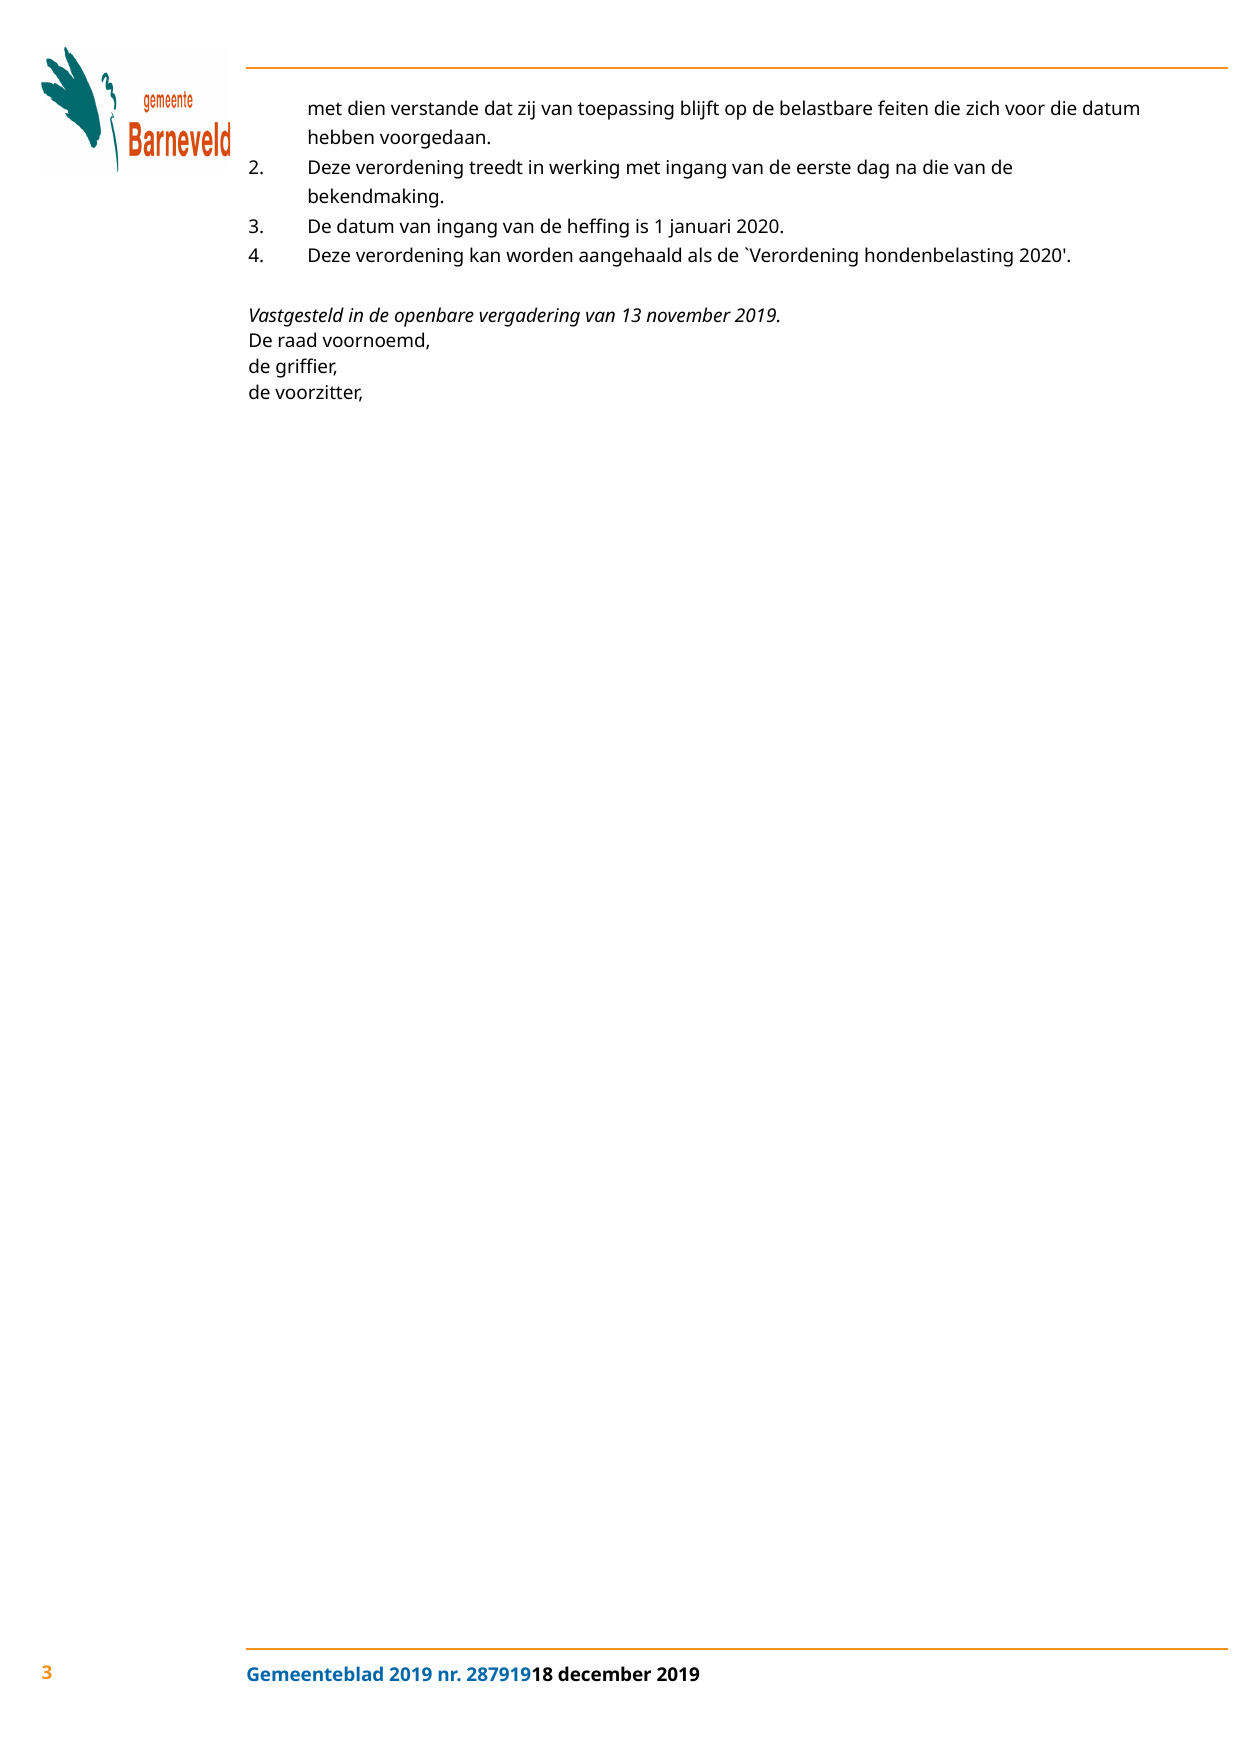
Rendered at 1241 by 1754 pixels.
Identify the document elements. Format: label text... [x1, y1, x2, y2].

picture [41, 47, 231, 172]
list Deze verordening kan worden aangehaald als de `Verordening hondenbelasting 2020'. [248, 243, 1152, 268]
text De raad voornoemd, [248, 328, 1152, 353]
list Deze verordening treedt in werking met ingang van de eerste dag na die van de bekendmaking. [248, 154, 1152, 209]
list De datum van ingang van de heffing is 1 januari 2020. [248, 213, 1152, 239]
text Vastgesteld in de openbare vergadering van 13 november 2019. [248, 302, 1152, 328]
list met dien verstande dat zij van toepassing blijft op de belastbare feiten die zich voor die datum hebben voorgedaan. [248, 95, 1152, 150]
text de griffier, [248, 353, 1152, 379]
text de voorzitter, [248, 379, 1152, 405]
